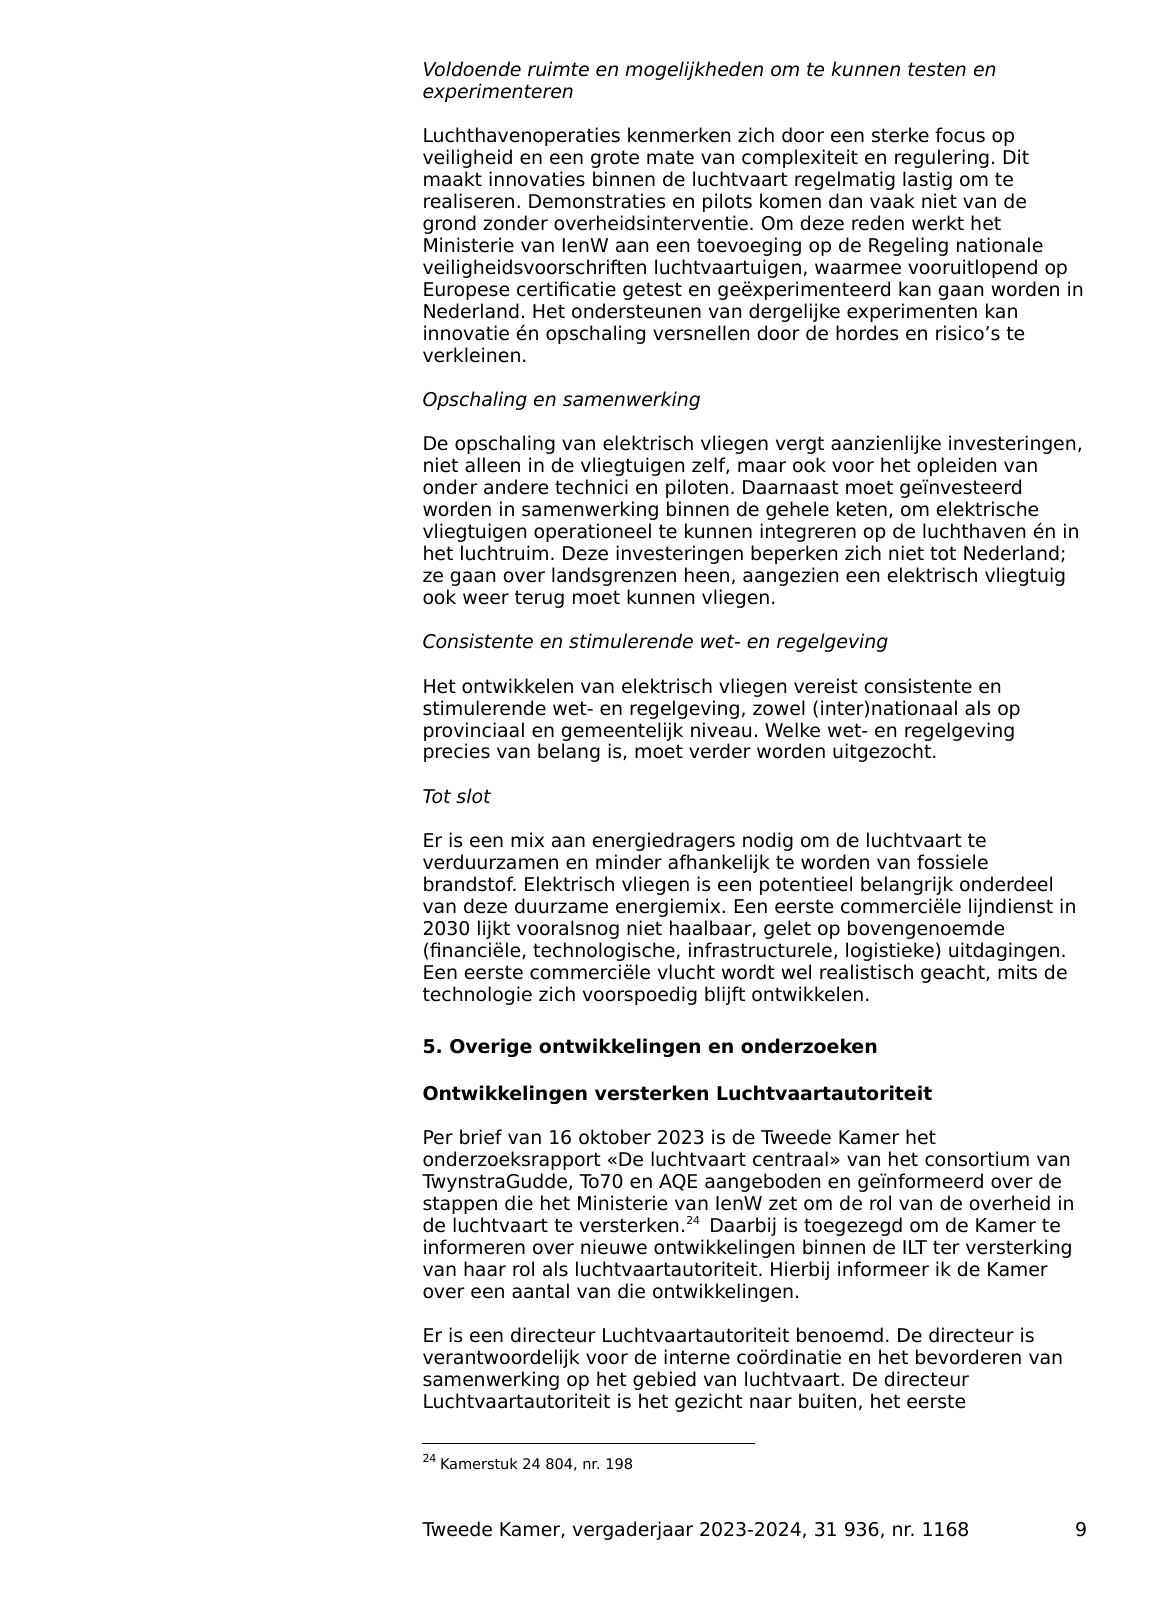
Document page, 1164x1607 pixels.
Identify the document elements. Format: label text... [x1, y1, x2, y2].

text Er is een mix aan energiedragers nodig om de luchtvaart te verduurzamen en minder afhankelijk te worden van fossiele brandstof. Elektrisch vliegen is een potentieel belangrijk onderdeel van deze duurzame energiemix. Een eerste commerciële lijndienst in 2030 lijkt vooralsnog niet haalbaar, gelet op bovengenoemde (financiële, technologische, infrastructurele, logistieke) uitdagingen. Een eerste commerciële vlucht wordt wel realistisch geacht, mits de technologie zich voorspoedig blijft ontwikkelen. [422, 830, 1087, 1006]
subtitle Tot slot [422, 786, 1087, 808]
text Het ontwikkelen van elektrisch vliegen vereist consistente en stimulerende wet- en regelgeving, zowel (inter)nationaal als op provinciaal en gemeentelijk niveau. Welke wet- en regelgeving precies van belang is, moet verder worden uitgezocht. [422, 676, 1087, 763]
text Er is een directeur Luchtvaartautoriteit benoemd. De directeur is verantwoordelijk voor de interne coördinatie en het bevorderen van samenwerking op het gebied van luchtvaart. De directeur Luchtvaartautoriteit is het gezicht naar buiten, het eerste [422, 1325, 1087, 1413]
subtitle Consistente en stimulerende wet- en regelgeving [422, 631, 1087, 653]
text Kamerstuk 24 804, nr. 198 [422, 1452, 1087, 1474]
subtitle Voldoende ruimte en mogelijkheden om te kunnen testen en experimenteren [422, 59, 1087, 103]
subtitle 5. Overige ontwikkelingen en onderzoeken [422, 1036, 1087, 1058]
subtitle Opschaling en samenwerking [422, 389, 1087, 411]
text De opschaling van elektrisch vliegen vergt aanzienlijke investeringen, niet alleen in de vliegtuigen zelf, maar ook voor het opleiden van onder andere technici en piloten. Daarnaast moet geïnvesteerd worden in samenwerking binnen de gehele keten, om elektrische vliegtuigen operationeel te kunnen integreren op de luchthaven én in het luchtruim. Deze investeringen beperken zich niet tot Nederland; ze gaan over landsgrenzen heen, aangezien een elektrisch vliegtuig ook weer terug moet kunnen vliegen. [422, 433, 1087, 609]
text Luchthavenoperaties kenmerken zich door een sterke focus op veiligheid en een grote mate van complexiteit en regulering. Dit maakt innovaties binnen de luchtvaart regelmatig lastig om te realiseren. Demonstraties en pilots komen dan vaak niet van de grond zonder overheidsinterventie. Om deze reden werkt het Ministerie van IenW aan een toevoeging op de Regeling nationale veiligheidsvoorschriften luchtvaartuigen, waarmee vooruitlopend op Europese certificatie getest en geëxperimenteerd kan gaan worden in Nederland. Het ondersteunen van dergelijke experimenten kan innovatie én opschaling versnellen door de hordes en risico’s te verkleinen. [422, 125, 1087, 367]
subtitle Ontwikkelingen versterken Luchtvaartautoriteit [422, 1083, 1087, 1104]
text Per brief van 16 oktober 2023 is de Tweede Kamer het onderzoeksrapport «De luchtvaart centraal» van het consortium van TwynstraGudde, To70 en AQE aangeboden en geïnformeerd over de stappen die het Ministerie van IenW zet om de rol van de overheid in de luchtvaart te versterken. Daarbij is toegezegd om de Kamer te informeren over nieuwe ontwikkelingen binnen de ILT ter versterking van haar rol als luchtvaartautoriteit. Hierbij informeer ik de Kamer over een aantal van die ontwikkelingen. [422, 1127, 1087, 1303]
